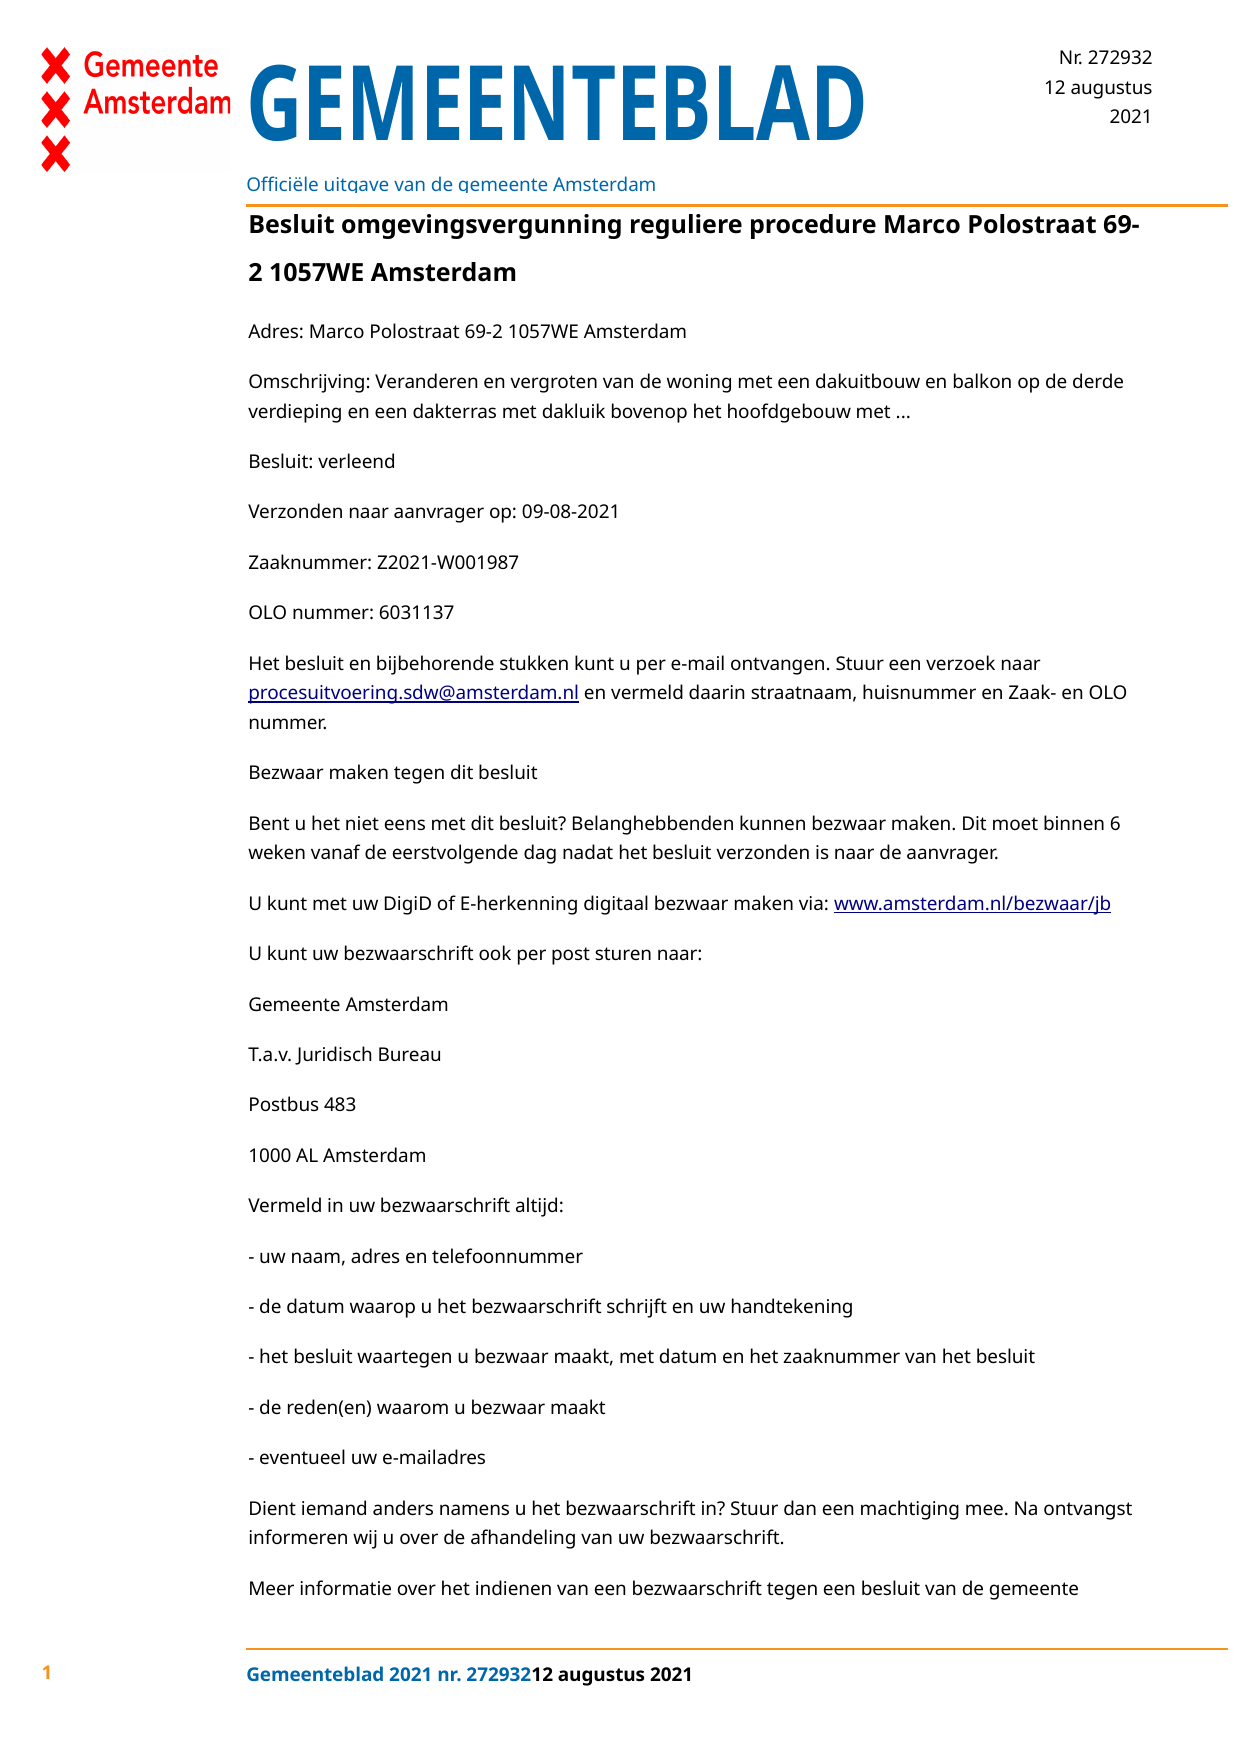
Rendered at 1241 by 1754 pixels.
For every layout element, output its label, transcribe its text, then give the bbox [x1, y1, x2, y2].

text Adres: Marco Polostraat 69-2 1057WE Amsterdam [248, 318, 1152, 344]
text Gemeente Amsterdam [248, 991, 1152, 1017]
text Verzonden naar aanvrager op: 09-08-2021 [248, 499, 1152, 524]
text Bent u het niet eens met dit besluit? Belanghebbenden kunnen bezwaar maken. Dit moet binnen 6 weken vanaf de eerstvolgende dag nadat het besluit verzonden is naar de aanvrager. [248, 810, 1152, 865]
picture [41, 47, 231, 172]
text - het besluit waartegen u bezwaar maakt, met datum en het zaaknummer van het besluit [248, 1344, 1152, 1369]
text Besluit: verleend [248, 448, 1152, 474]
text - de reden(en) waarom u bezwaar maakt [248, 1394, 1152, 1420]
text OLO nummer: 6031137 [248, 599, 1152, 625]
text Postbus 483 [248, 1092, 1152, 1117]
text Besluit omgevingsvergunning reguliere procedure Marco Polostraat 69-2 1057WE Amsterdam [248, 207, 1152, 288]
text Vermeld in uw bezwaarschrift altijd: [248, 1192, 1152, 1218]
text U kunt uw bezwaarschrift ook per post sturen naar: [248, 940, 1152, 966]
text U kunt met uw DigiD of E-herkenning digitaal bezwaar maken via: www.amsterdam.nl/bezwaar/jb [248, 890, 1152, 916]
text Dient iemand anders namens u het bezwaarschrift in? Stuur dan een machtiging mee. Na ontvangst informeren wij u over de afhandeling van uw bezwaarschrift. [248, 1495, 1152, 1550]
text 1000 AL Amsterdam [248, 1142, 1152, 1168]
text Het besluit en bijbehorende stukken kunt u per e-mail ontvangen. Stuur een verzoek naar procesuitvoering.sdw@amsterdam.nl en vermeld daarin straatnaam, huisnummer en Zaak- en OLO nummer. [248, 650, 1152, 735]
text - de datum waarop u het bezwaarschrift schrijft en uw handtekening [248, 1293, 1152, 1319]
text T.a.v. Juridisch Bureau [248, 1041, 1152, 1067]
text Meer informatie over het indienen van een bezwaarschrift tegen een besluit van de gemeente [248, 1575, 1152, 1601]
text - eventueel uw e-mailadres [248, 1444, 1152, 1470]
text - uw naam, adres en telefoonnummer [248, 1243, 1152, 1269]
text Bezwaar maken tegen dit besluit [248, 759, 1152, 785]
text Omschrijving: Veranderen en vergroten van de woning met een dakuitbouw en balkon op de derde verdieping en een dakterras met dakluik bovenop het hoofdgebouw met ... [248, 368, 1152, 424]
text Zaaknummer: Z2021-W001987 [248, 549, 1152, 575]
